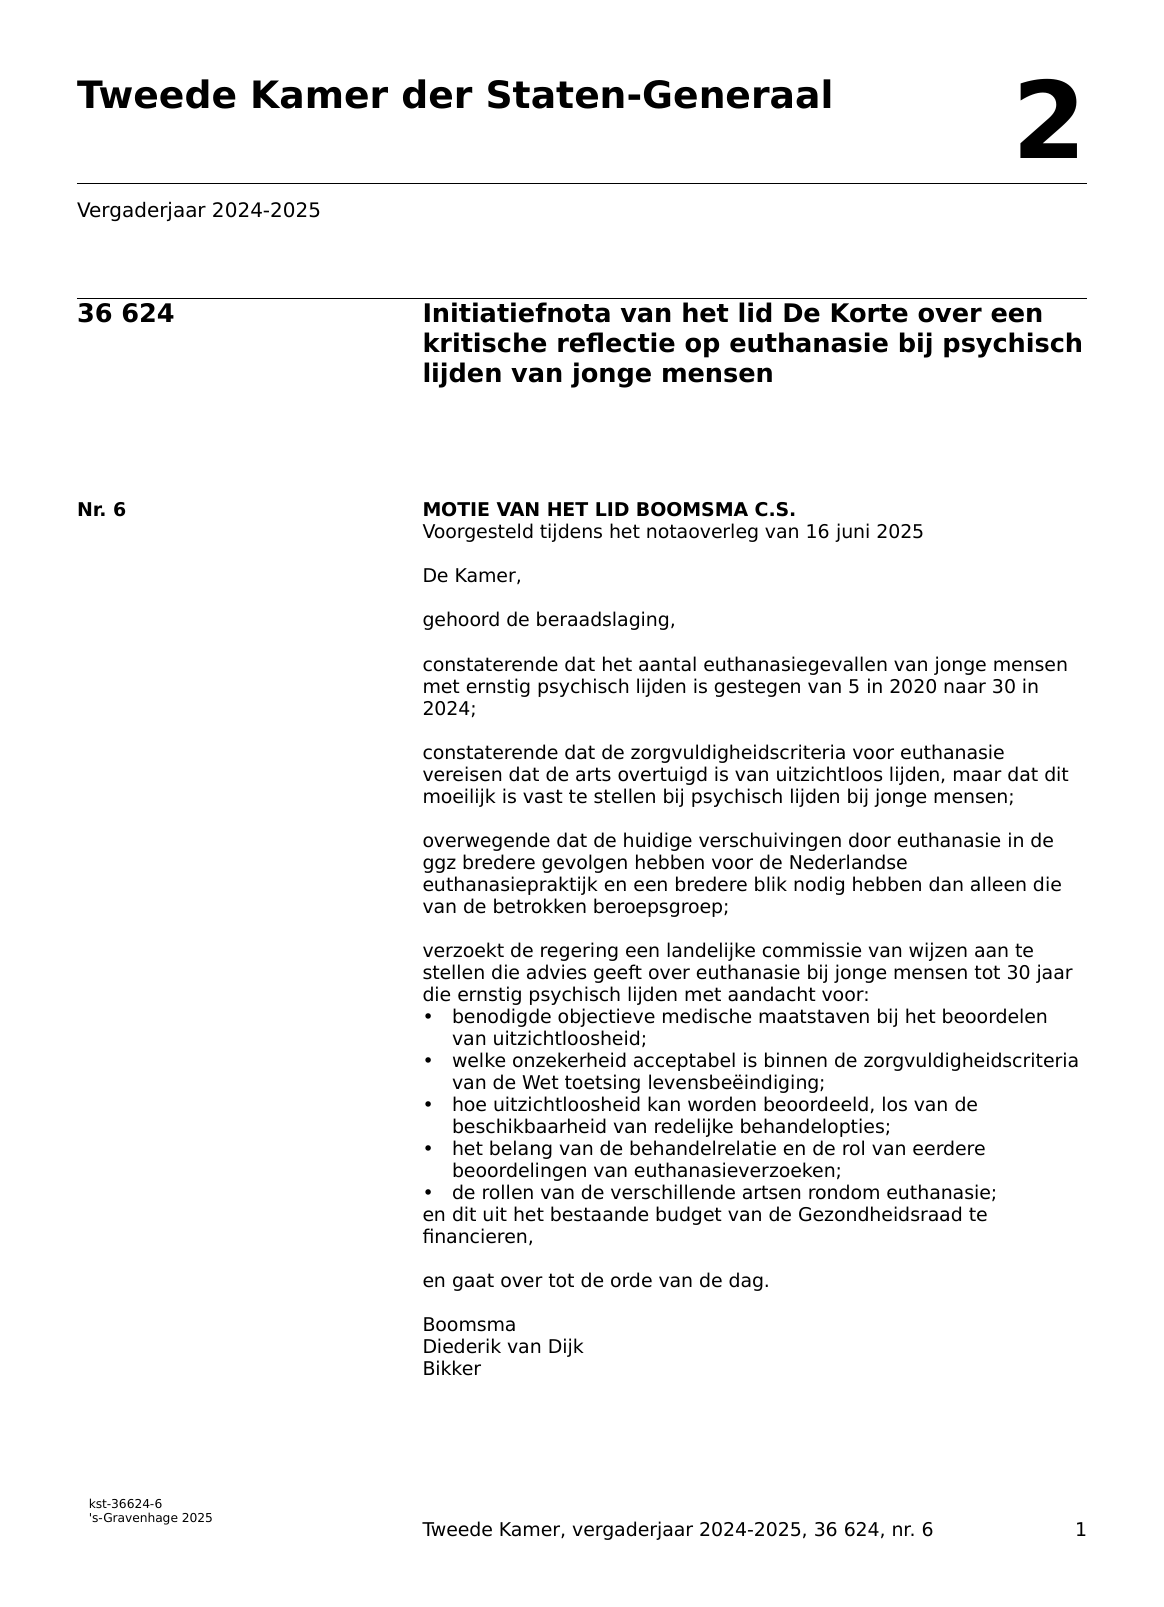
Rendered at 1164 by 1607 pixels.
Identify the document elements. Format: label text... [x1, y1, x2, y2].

text 's-Gravenhage 2025 [88, 1511, 323, 1525]
text constaterende dat het aantal euthanasiegevallen van jonge mensen met ernstig psychisch lijden is gestegen van 5 in 2020 naar 30 in 2024; [422, 653, 1087, 719]
text Diederik van Dijk [422, 1336, 1087, 1358]
text kst-36624-6 [88, 1497, 323, 1511]
table_header 2 [886, 59, 1087, 183]
text • benodigde objectieve medische maatstaven bij het beoordelen van uitzichtloosheid; [422, 1006, 1087, 1050]
text constaterende dat de zorgvuldigheidscriteria voor euthanasie vereisen dat de arts overtuigd is van uitzichtloos lijden, maar dat dit moeilijk is vast te stellen bij psychisch lijden bij jonge mensen; [422, 742, 1087, 808]
text Bikker [422, 1358, 1087, 1380]
table_header Tweede Kamer der Staten-Generaal [77, 59, 886, 183]
text verzoekt de regering een landelijke commissie van wijzen aan te stellen die advies geeft over euthanasie bij jonge mensen tot 30 jaar die ernstig psychisch lijden met aandacht voor: [422, 940, 1087, 1006]
text Boomsma [422, 1314, 1087, 1336]
text • het belang van de behandelrelatie en de rol van eerdere beoordelingen van euthanasieverzoeken; [422, 1138, 1087, 1182]
text en dit uit het bestaande budget van de Gezondheidsraad te financieren, [422, 1204, 1087, 1248]
text en gaat over tot de orde van de dag. [422, 1270, 1087, 1292]
text De Kamer, [422, 565, 1087, 587]
subtitle Nr. 6 MOTIE VAN HET LID BOOMSMA C.S. [77, 499, 1087, 521]
text • welke onzekerheid acceptabel is binnen de zorgvuldigheidscriteria van de Wet toetsing levensbeëindiging; [422, 1050, 1087, 1094]
text • hoe uitzichtloosheid kan worden beoordeeld, los van de beschikbaarheid van redelijke behandelopties; [422, 1094, 1087, 1138]
text overwegende dat de huidige verschuivingen door euthanasie in de ggz bredere gevolgen hebben voor de Nederlandse euthanasiepraktijk en een bredere blik nodig hebben dan alleen die van de betrokken beroepsgroep; [422, 830, 1087, 918]
text • de rollen van de verschillende artsen rondom euthanasie; [422, 1182, 1087, 1204]
subtitle 36 624 Initiatiefnota van het lid De Korte over een kritische reflectie op euthanasie bij psychisch lijden van jonge mensen [77, 299, 1087, 388]
text Voorgesteld tijdens het notaoverleg van 16 juni 2025 [422, 521, 1087, 543]
text gehoord de beraadslaging, [422, 609, 1087, 631]
table_cell Vergaderjaar 2024-2025 [77, 184, 1087, 298]
